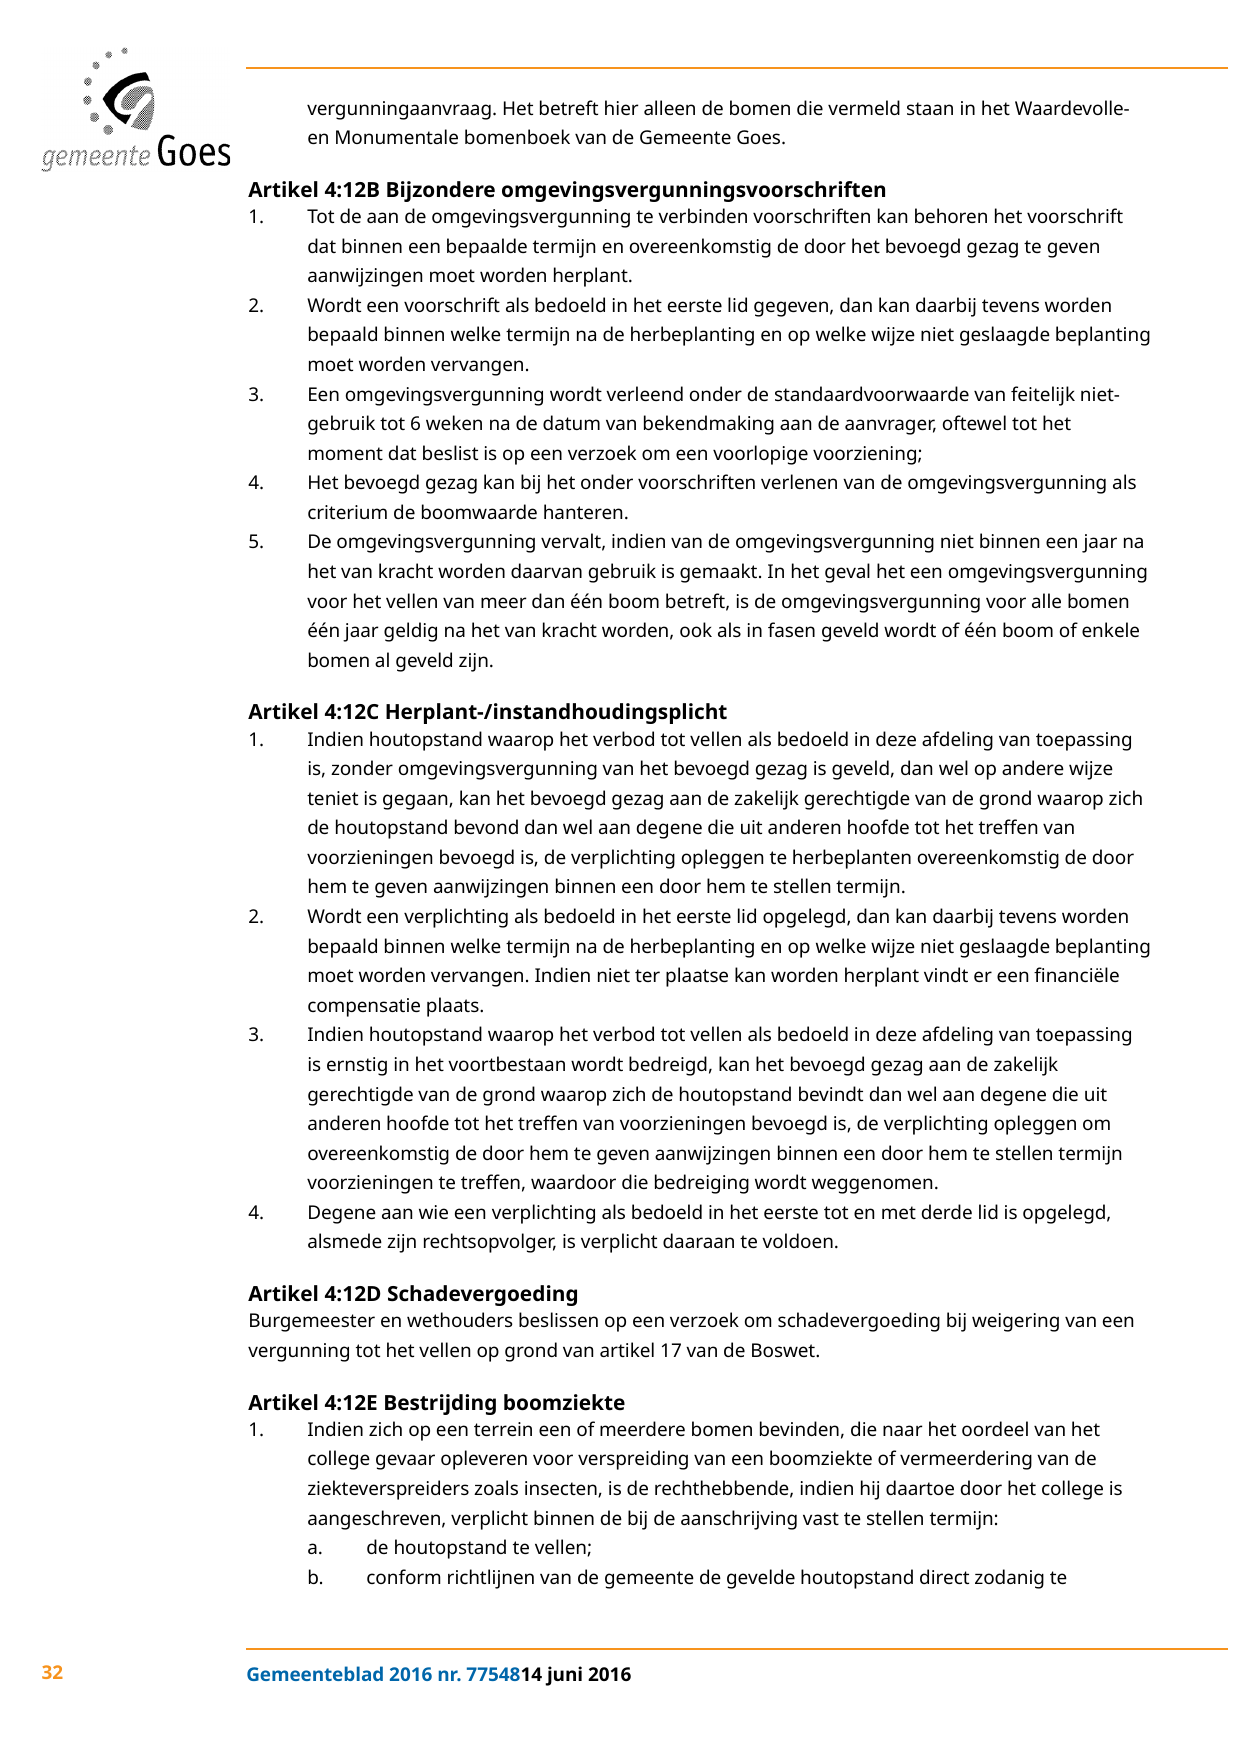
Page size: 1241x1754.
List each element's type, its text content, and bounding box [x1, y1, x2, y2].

list conform richtlijnen van de gemeente de gevelde houtopstand direct zodanig te [307, 1564, 1152, 1590]
list vergunningaanvraag. Het betreft hier alleen de bomen die vermeld staan in het Waardevolle- en Monumentale bomenboek van de Gemeente Goes. [248, 95, 1152, 150]
list Degene aan wie een verplichting als bedoeld in het eerste tot en met derde lid is opgelegd, alsmede zijn rechtsopvolger, is verplicht daaraan te voldoen. [248, 1199, 1152, 1254]
list Een omgevingsvergunning wordt verleend onder de standaardvoorwaarde van feitelijk niet-gebruik tot 6 weken na de datum van bekendmaking aan de aanvrager, oftewel tot het moment dat beslist is op een verzoek om een voorlopige voorziening; [248, 381, 1152, 466]
list Wordt een verplichting als bedoeld in het eerste lid opgelegd, dan kan daarbij tevens worden bepaald binnen welke termijn na de herbeplanting en op welke wijze niet geslaagde beplanting moet worden vervangen. Indien niet ter plaatse kan worden herplant vindt er een financiële compensatie plaats. [248, 903, 1152, 1018]
list Tot de aan de omgevingsvergunning te verbinden voorschriften kan behoren het voorschrift dat binnen een bepaalde termijn en overeenkomstig de door het bevoegd gezag te geven aanwijzingen moet worden herplant. [248, 203, 1152, 288]
text Artikel 4:12D Schadevergoeding [248, 1279, 1152, 1308]
text Artikel 4:12E Bestrijding boomziekte [248, 1388, 1152, 1416]
list Indien houtopstand waarop het verbod tot vellen als bedoeld in deze afdeling van toepassing is, zonder omgevingsvergunning van het bevoegd gezag is geveld, dan wel op andere wijze teniet is gegaan, kan het bevoegd gezag aan de zakelijk gerechtigde van de grond waarop zich de houtopstand bevond dan wel aan degene die uit anderen hoofde tot het treffen van voorzieningen bevoegd is, de verplichting opleggen te herbeplanten overeenkomstig de door hem te geven aanwijzingen binnen een door hem te stellen termijn. [248, 726, 1152, 899]
list Het bevoegd gezag kan bij het onder voorschriften verlenen van de omgevingsvergunning als criterium de boomwaarde hanteren. [248, 469, 1152, 525]
text Artikel 4:12B Bijzondere omgevingsvergunningsvoorschriften [248, 175, 1152, 203]
list Indien zich op een terrein een of meerdere bomen bevinden, die naar het oordeel van het college gevaar opleveren voor verspreiding van een boomziekte of vermeerdering van de ziekteverspreiders zoals insecten, is de rechthebbende, indien hij daartoe door het college is aangeschreven, verplicht binnen de bij de aanschrijving vast te stellen termijn: [248, 1416, 1152, 1531]
list Wordt een voorschrift als bedoeld in het eerste lid gegeven, dan kan daarbij tevens worden bepaald binnen welke termijn na de herbeplanting en op welke wijze niet geslaagde beplanting moet worden vervangen. [248, 292, 1152, 377]
list Indien houtopstand waarop het verbod tot vellen als bedoeld in deze afdeling van toepassing is ernstig in het voortbestaan wordt bedreigd, kan het bevoegd gezag aan de zakelijk gerechtigde van de grond waarop zich de houtopstand bevindt dan wel aan degene die uit anderen hoofde tot het treffen van voorzieningen bevoegd is, de verplichting opleggen om overeenkomstig de door hem te geven aanwijzingen binnen een door hem te stellen termijn voorzieningen te treffen, waardoor die bedreiging wordt weggenomen. [248, 1022, 1152, 1195]
picture [41, 47, 231, 172]
list de houtopstand te vellen; [307, 1534, 1152, 1560]
text Burgemeester en wethouders beslissen op een verzoek om schadevergoeding bij weigering van een vergunning tot het vellen op grond van artikel 17 van de Boswet. [248, 1308, 1152, 1363]
list De omgevingsvergunning vervalt, indien van de omgevingsvergunning niet binnen een jaar na het van kracht worden daarvan gebruik is gemaakt. In het geval het een omgevingsvergunning voor het vellen van meer dan één boom betreft, is de omgevingsvergunning voor alle bomen één jaar geldig na het van kracht worden, ook als in fasen geveld wordt of één boom of enkele bomen al geveld zijn. [248, 529, 1152, 673]
text Artikel 4:12C Herplant-/instandhoudingsplicht [248, 697, 1152, 726]
